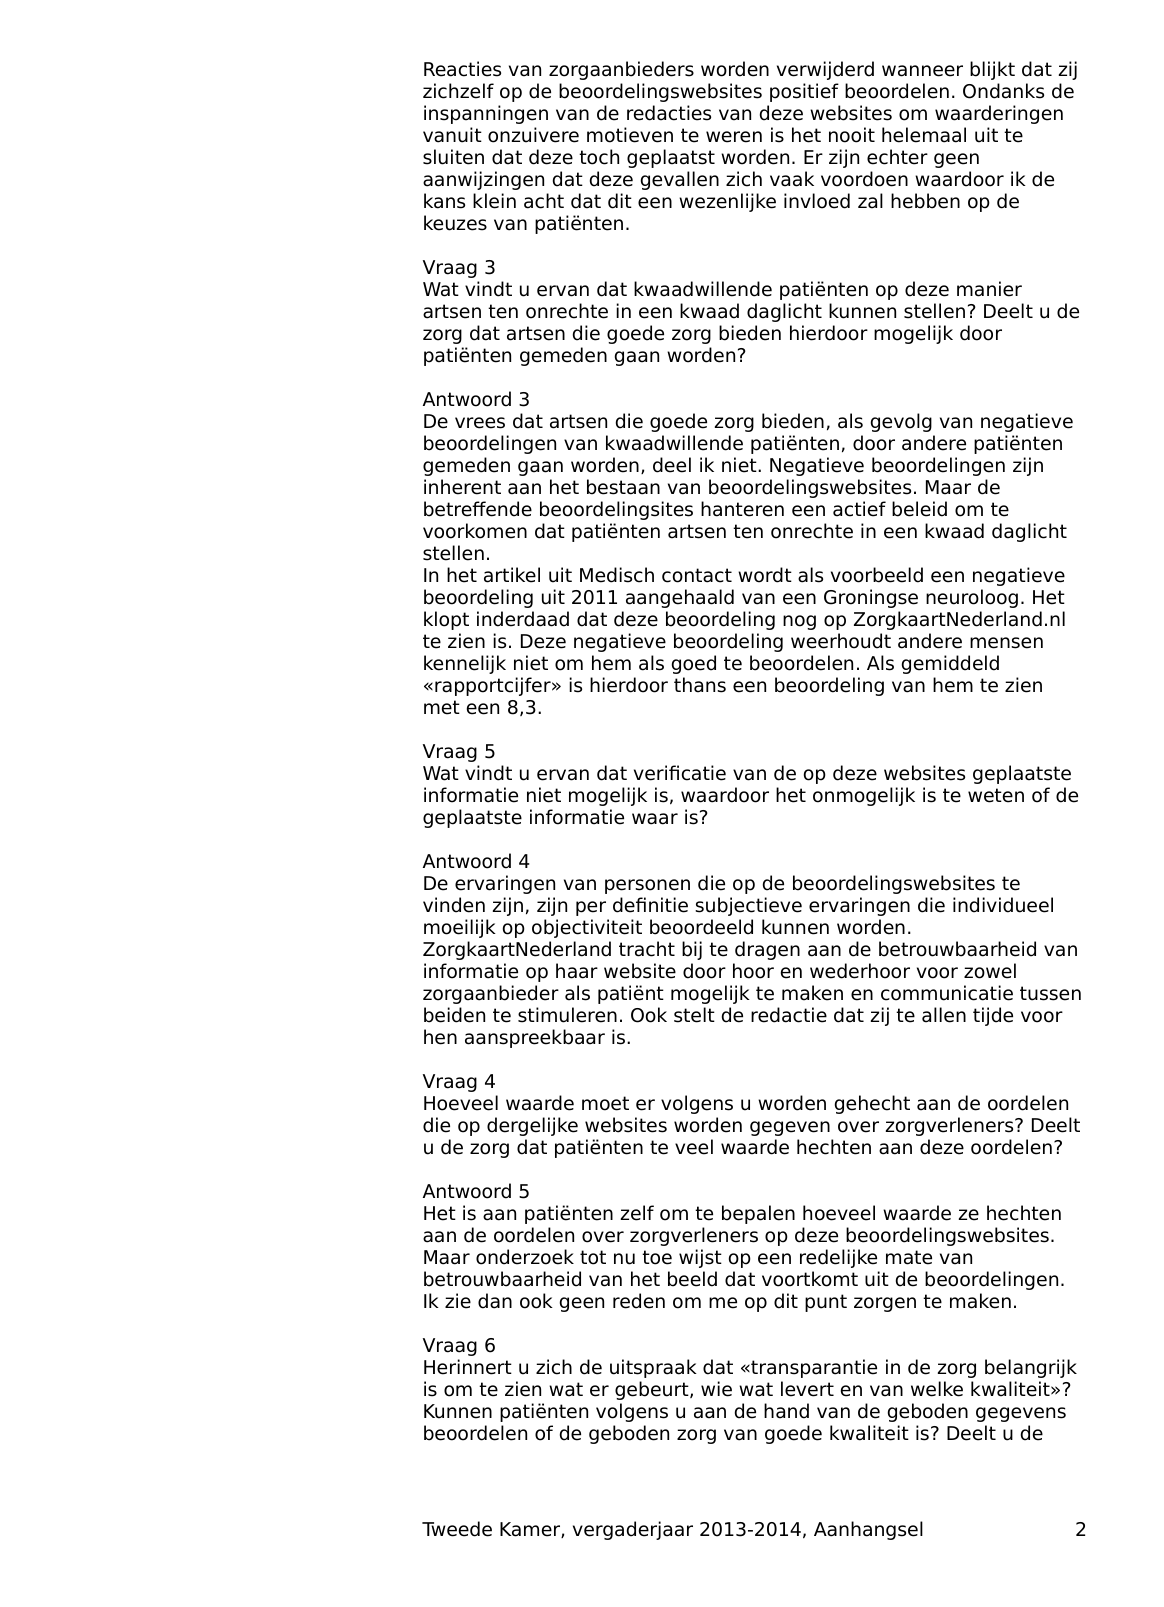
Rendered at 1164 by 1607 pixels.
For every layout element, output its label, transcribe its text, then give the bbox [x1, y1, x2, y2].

text Wat vindt u ervan dat verificatie van de op deze websites geplaatste informatie niet mogelijk is, waardoor het onmogelijk is te weten of de geplaatste informatie waar is? [422, 763, 1087, 829]
text Antwoord 3 [422, 389, 1087, 411]
text De ervaringen van personen die op de beoordelingswebsites te vinden zijn, zijn per definitie subjectieve ervaringen die individueel moeilijk op objectiviteit beoordeeld kunnen worden. ZorgkaartNederland tracht bij te dragen aan de betrouwbaarheid van informatie op haar website door hoor en wederhoor voor zowel zorgaanbieder als patiënt mogelijk te maken en communicatie tussen beiden te stimuleren. Ook stelt de redactie dat zij te allen tijde voor hen aanspreekbaar is. [422, 873, 1087, 1049]
text Vraag 3 [422, 257, 1087, 279]
text Antwoord 4 [422, 851, 1087, 873]
text Reacties van zorgaanbieders worden verwijderd wanneer blijkt dat zij zichzelf op de beoordelingswebsites positief beoordelen. Ondanks de inspanningen van de redacties van deze websites om waarderingen vanuit onzuivere motieven te weren is het nooit helemaal uit te sluiten dat deze toch geplaatst worden. Er zijn echter geen aanwijzingen dat deze gevallen zich vaak voordoen waardoor ik de kans klein acht dat dit een wezenlijke invloed zal hebben op de keuzes van patiënten. [422, 59, 1087, 235]
text Vraag 4 [422, 1071, 1087, 1093]
text Het is aan patiënten zelf om te bepalen hoeveel waarde ze hechten aan de oordelen over zorgverleners op deze beoordelingswebsites. Maar onderzoek tot nu toe wijst op een redelijke mate van betrouwbaarheid van het beeld dat voortkomt uit de beoordelingen. Ik zie dan ook geen reden om me op dit punt zorgen te maken. [422, 1203, 1087, 1313]
text Vraag 5 [422, 741, 1087, 763]
text Hoeveel waarde moet er volgens u worden gehecht aan de oordelen die op dergelijke websites worden gegeven over zorgverleners? Deelt u de zorg dat patiënten te veel waarde hechten aan deze oordelen? [422, 1093, 1087, 1159]
text In het artikel uit Medisch contact wordt als voorbeeld een negatieve beoordeling uit 2011 aangehaald van een Groningse neuroloog. Het klopt inderdaad dat deze beoordeling nog op ZorgkaartNederland.nl te zien is. Deze negatieve beoordeling weerhoudt andere mensen kennelijk niet om hem als goed te beoordelen. Als gemiddeld «rapportcijfer» is hierdoor thans een beoordeling van hem te zien met een 8,3. [422, 565, 1087, 719]
text Wat vindt u ervan dat kwaadwillende patiënten op deze manier artsen ten onrechte in een kwaad daglicht kunnen stellen? Deelt u de zorg dat artsen die goede zorg bieden hierdoor mogelijk door patiënten gemeden gaan worden? [422, 279, 1087, 367]
text Vraag 6 [422, 1335, 1087, 1357]
text Herinnert u zich de uitspraak dat «transparantie in de zorg belangrijk is om te zien wat er gebeurt, wie wat levert en van welke kwaliteit»? Kunnen patiënten volgens u aan de hand van de geboden gegevens beoordelen of de geboden zorg van goede kwaliteit is? Deelt u de [422, 1357, 1087, 1445]
text De vrees dat artsen die goede zorg bieden, als gevolg van negatieve beoordelingen van kwaadwillende patiënten, door andere patiënten gemeden gaan worden, deel ik niet. Negatieve beoordelingen zijn inherent aan het bestaan van beoordelingswebsites. Maar de betreffende beoordelingsites hanteren een actief beleid om te voorkomen dat patiënten artsen ten onrechte in een kwaad daglicht stellen. [422, 411, 1087, 565]
text Antwoord 5 [422, 1181, 1087, 1203]
